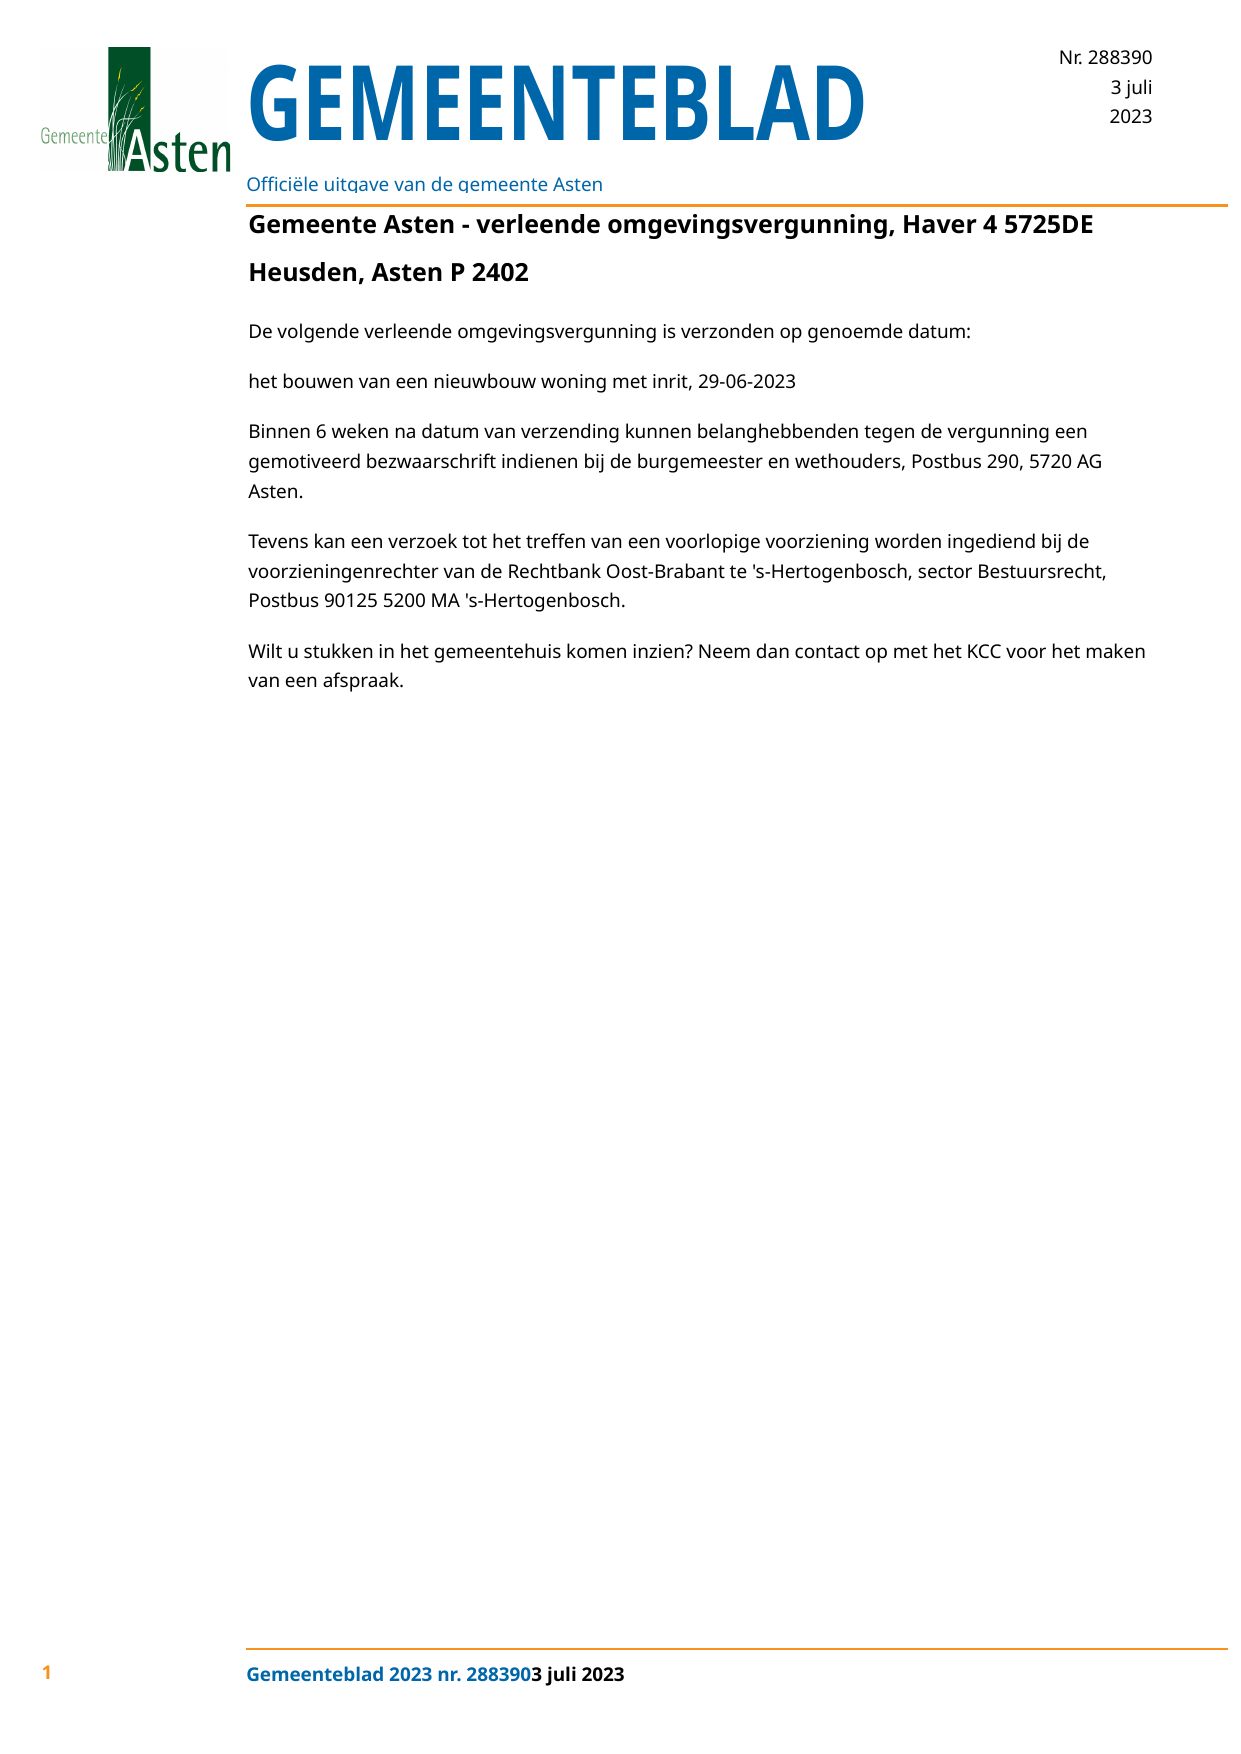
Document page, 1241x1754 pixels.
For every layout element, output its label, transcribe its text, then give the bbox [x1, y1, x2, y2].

text De volgende verleende omgevingsvergunning is verzonden op genoemde datum: [248, 318, 1152, 344]
text het bouwen van een nieuwbouw woning met inrit, 29-06-2023 [248, 368, 1152, 394]
text Gemeente Asten - verleende omgevingsvergunning, Haver 4 5725DE Heusden, Asten P 2402 [248, 207, 1152, 288]
picture [41, 47, 231, 172]
text Binnen 6 weken na datum van verzending kunnen belanghebbenden tegen de vergunning een gemotiveerd bezwaarschrift indienen bij de burgemeester en wethouders, Postbus 290, 5720 AG Asten. [248, 419, 1152, 504]
text Wilt u stukken in het gemeentehuis komen inzien? Neem dan contact op met het KCC voor het maken van een afspraak. [248, 638, 1152, 693]
text Tevens kan een verzoek tot het treffen van een voorlopige voorziening worden ingediend bij de voorzieningenrechter van de Rechtbank Oost-Brabant te 's-Hertogenbosch, sector Bestuursrecht, Postbus 90125 5200 MA 's-Hertogenbosch. [248, 528, 1152, 613]
